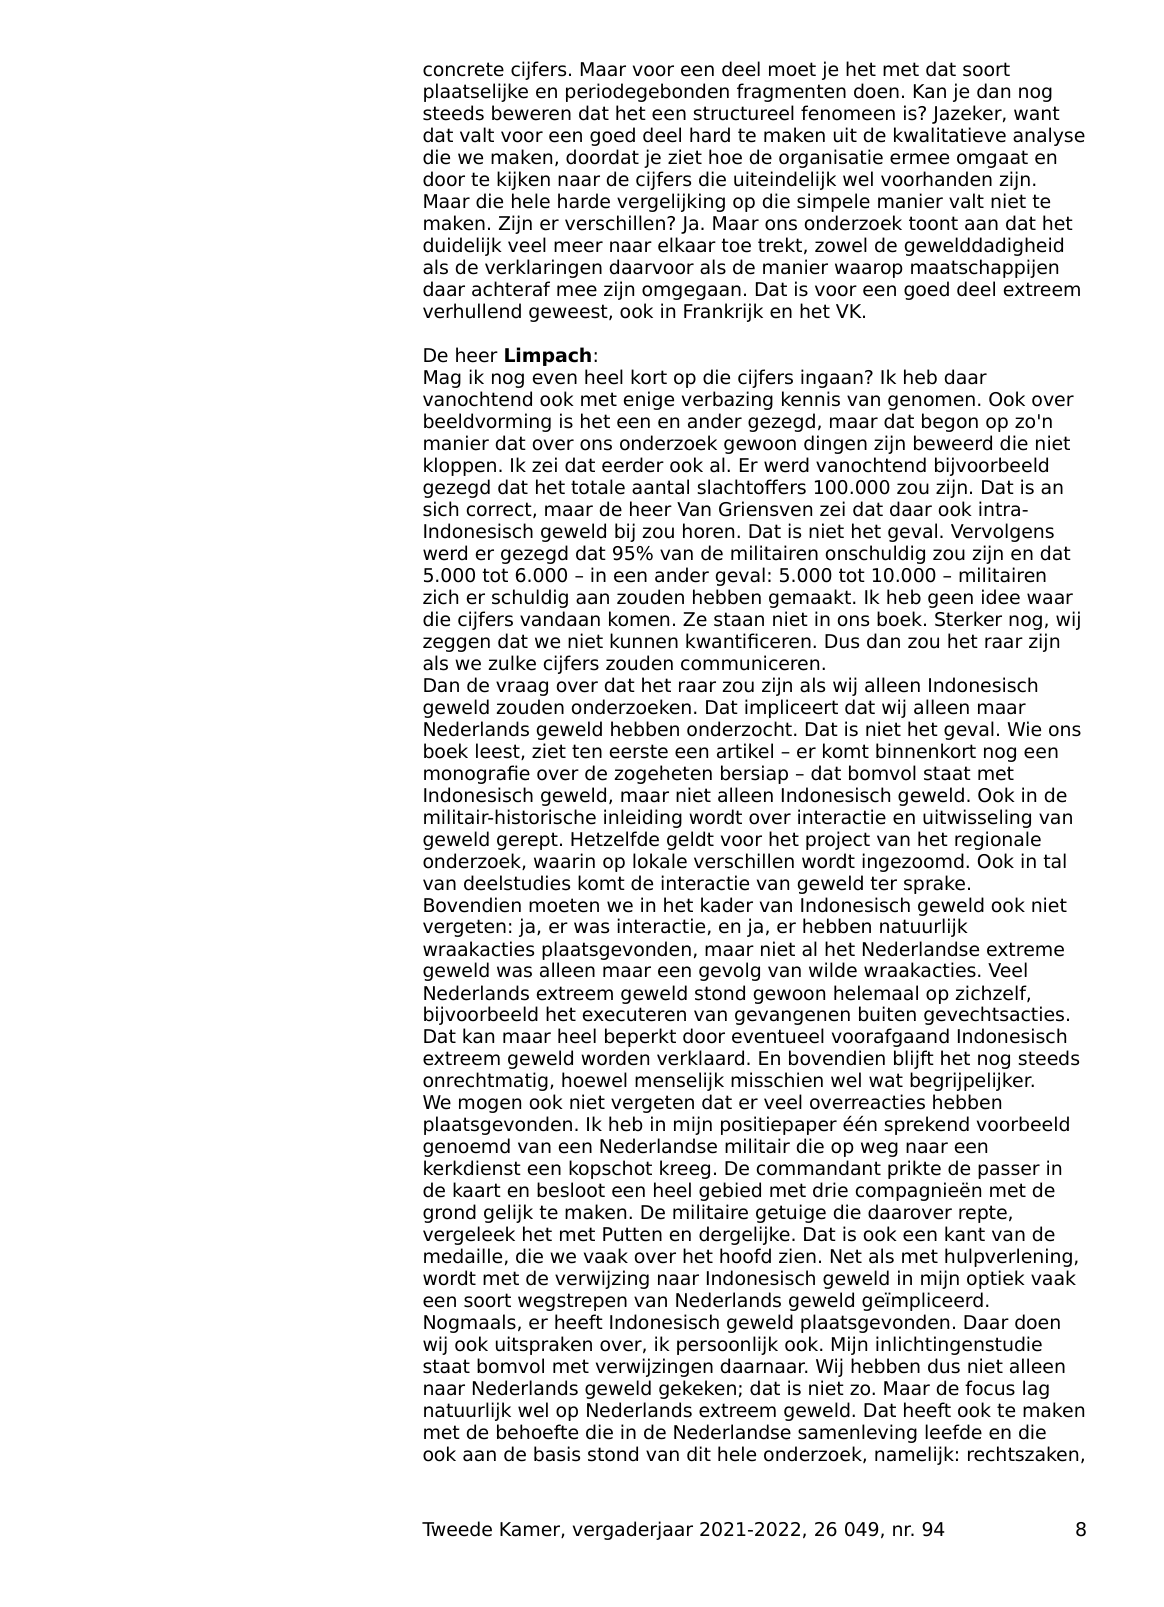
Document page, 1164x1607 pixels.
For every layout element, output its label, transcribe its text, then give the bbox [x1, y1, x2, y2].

text De heer Limpach: [422, 345, 1087, 367]
text Bovendien moeten we in het kader van Indonesisch geweld ook niet vergeten: ja, er was interactie, en ja, er hebben natuurlijk wraakacties plaatsgevonden, maar niet al het Nederlandse extreme geweld was alleen maar een gevolg van wilde wraakacties. Veel Nederlands extreem geweld stond gewoon helemaal op zichzelf, bijvoorbeeld het executeren van gevangenen buiten gevechtsacties. Dat kan maar heel beperkt door eventueel voorafgaand Indonesisch extreem geweld worden verklaard. En bovendien blijft het nog steeds onrechtmatig, hoewel menselijk misschien wel wat begrijpelijker. [422, 894, 1087, 1092]
text concrete cijfers. Maar voor een deel moet je het met dat soort plaatselijke en periodegebonden fragmenten doen. Kan je dan nog steeds beweren dat het een structureel fenomeen is? Jazeker, want dat valt voor een goed deel hard te maken uit de kwalitatieve analyse die we maken, doordat je ziet hoe de organisatie ermee omgaat en door te kijken naar de cijfers die uiteindelijk wel voorhanden zijn. Maar die hele harde vergelijking op die simpele manier valt niet te maken. Zijn er verschillen? Ja. Maar ons onderzoek toont aan dat het duidelijk veel meer naar elkaar toe trekt, zowel de gewelddadigheid als de verklaringen daarvoor als de manier waarop maatschappijen daar achteraf mee zijn omgegaan. Dat is voor een goed deel extreem verhullend geweest, ook in Frankrijk en het VK. [422, 59, 1087, 323]
text Nogmaals, er heeft Indonesisch geweld plaatsgevonden. Daar doen wij ook uitspraken over, ik persoonlijk ook. Mijn inlichtingenstudie staat bomvol met verwijzingen daarnaar. Wij hebben dus niet alleen naar Nederlands geweld gekeken; dat is niet zo. Maar de focus lag natuurlijk wel op Nederlands extreem geweld. Dat heeft ook te maken met de behoefte die in de Nederlandse samenleving leefde en die ook aan de basis stond van dit hele onderzoek, namelijk: rechtszaken, [422, 1312, 1087, 1466]
text Dan de vraag over dat het raar zou zijn als wij alleen Indonesisch geweld zouden onderzoeken. Dat impliceert dat wij alleen maar Nederlands geweld hebben onderzocht. Dat is niet het geval. Wie ons boek leest, ziet ten eerste een artikel – er komt binnenkort nog een monografie over de zogeheten bersiap – dat bomvol staat met Indonesisch geweld, maar niet alleen Indonesisch geweld. Ook in de militair-historische inleiding wordt over interactie en uitwisseling van geweld gerept. Hetzelfde geldt voor het project van het regionale onderzoek, waarin op lokale verschillen wordt ingezoomd. Ook in tal van deelstudies komt de interactie van geweld ter sprake. [422, 675, 1087, 894]
text We mogen ook niet vergeten dat er veel overreacties hebben plaatsgevonden. Ik heb in mijn positiepaper één sprekend voorbeeld genoemd van een Nederlandse militair die op weg naar een kerkdienst een kopschot kreeg. De commandant prikte de passer in de kaart en besloot een heel gebied met drie compagnieën met de grond gelijk te maken. De militaire getuige die daarover repte, vergeleek het met Putten en dergelijke. Dat is ook een kant van de medaille, die we vaak over het hoofd zien. Net als met hulpverlening, wordt met de verwijzing naar Indonesisch geweld in mijn optiek vaak een soort wegstrepen van Nederlands geweld geïmpliceerd. [422, 1092, 1087, 1312]
text Mag ik nog even heel kort op die cijfers ingaan? Ik heb daar vanochtend ook met enige verbazing kennis van genomen. Ook over beeldvorming is het een en ander gezegd, maar dat begon op zo'n manier dat over ons onderzoek gewoon dingen zijn beweerd die niet kloppen. Ik zei dat eerder ook al. Er werd vanochtend bijvoorbeeld gezegd dat het totale aantal slachtoffers 100.000 zou zijn. Dat is an sich correct, maar de heer Van Griensven zei dat daar ook intra-Indonesisch geweld bij zou horen. Dat is niet het geval. Vervolgens werd er gezegd dat 95% van de militairen onschuldig zou zijn en dat 5.000 tot 6.000 – in een ander geval: 5.000 tot 10.000 – militairen zich er schuldig aan zouden hebben gemaakt. Ik heb geen idee waar die cijfers vandaan komen. Ze staan niet in ons boek. Sterker nog, wij zeggen dat we niet kunnen kwantificeren. Dus dan zou het raar zijn als we zulke cijfers zouden communiceren. [422, 367, 1087, 675]
